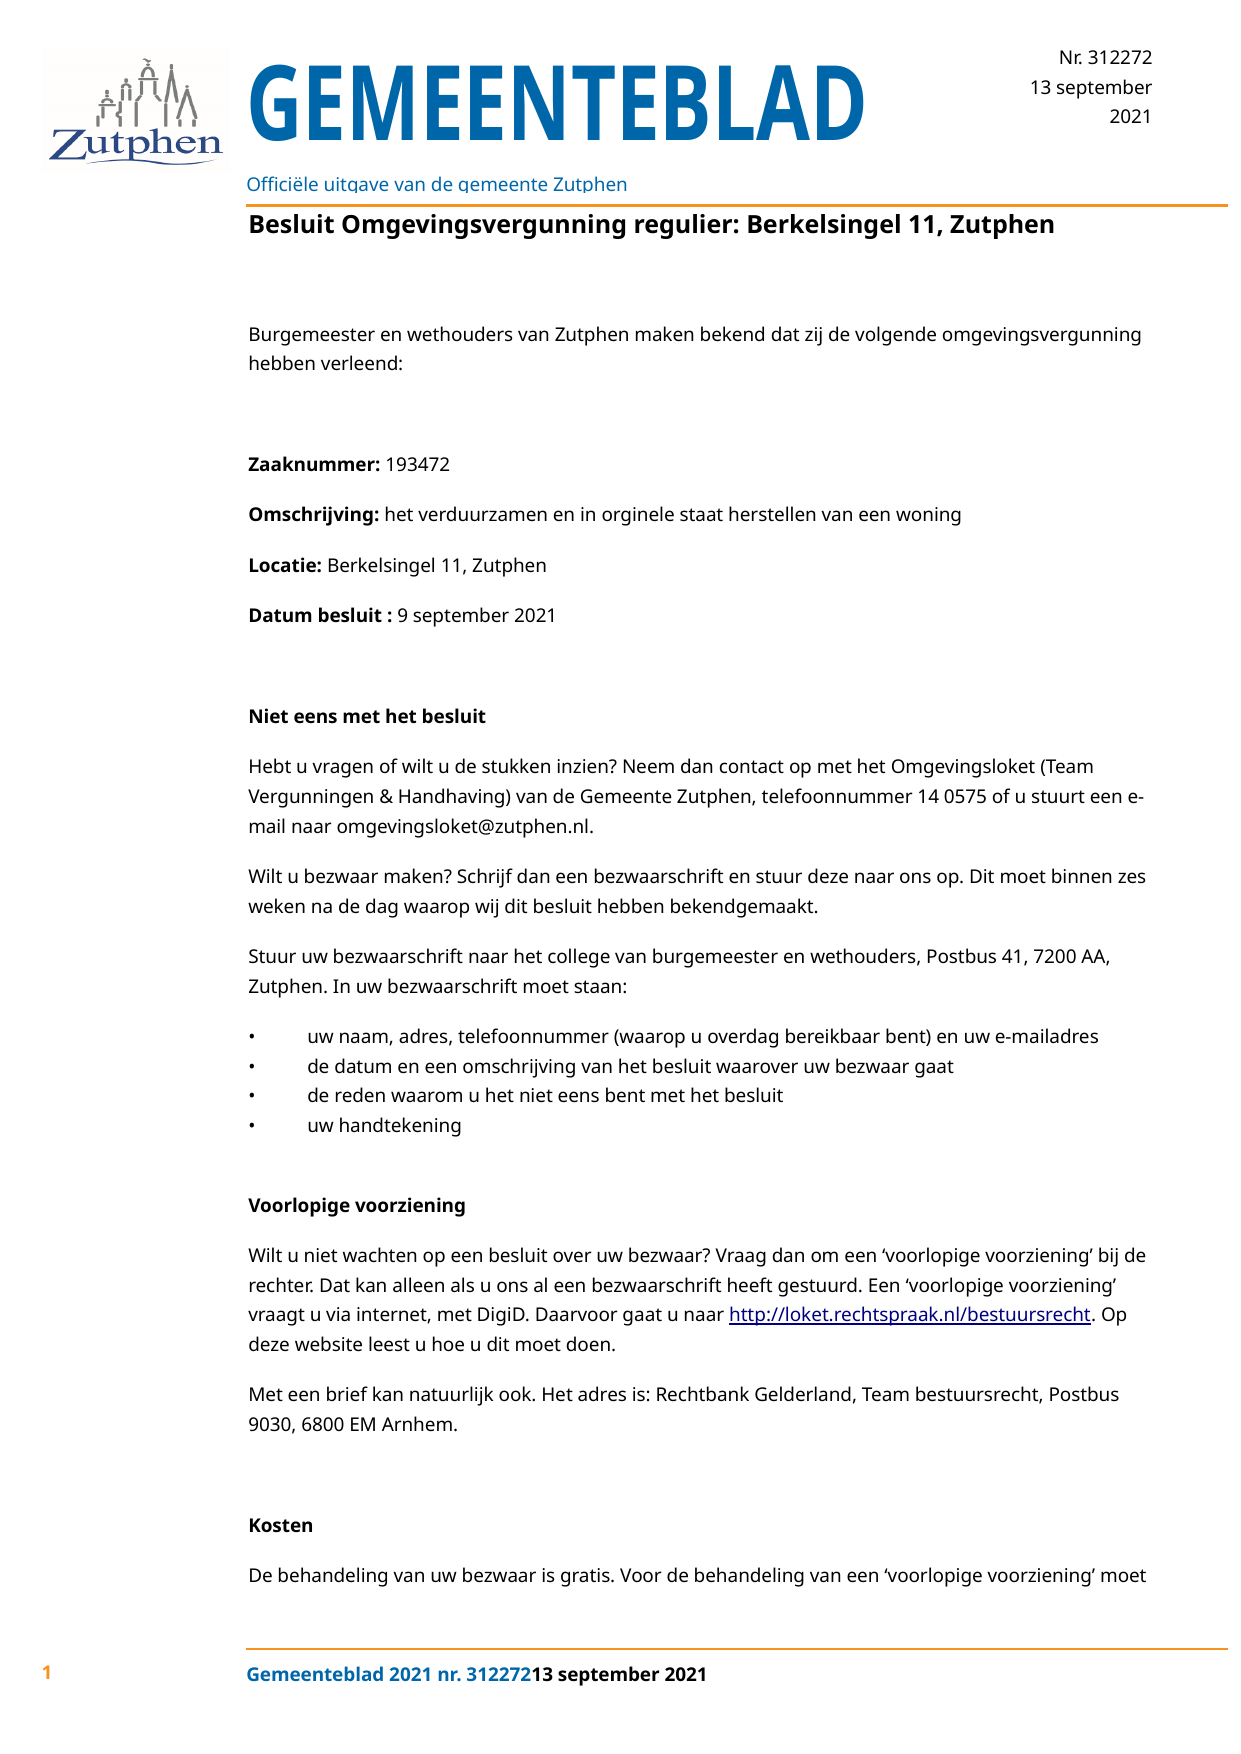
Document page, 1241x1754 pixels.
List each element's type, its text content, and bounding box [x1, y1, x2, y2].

text De behandeling van uw bezwaar is gratis. Voor de behandeling van een ‘voorlopige voorziening’ moet [248, 1562, 1152, 1588]
text Wilt u bezwaar maken? Schrijf dan een bezwaarschrift en stuur deze naar ons op. Dit moet binnen zes weken na de dag waarop wij dit besluit hebben bekendgemaakt. [248, 863, 1152, 918]
picture [41, 47, 231, 172]
text Hebt u vragen of wilt u de stukken inzien? Neem dan contact op met het Omgevingsloket (Team Vergunningen & Handhaving) van de Gemeente Zutphen, telefoonnummer 14 0575 of u stuurt een e-mail naar omgevingsloket@zutphen.nl. [248, 754, 1152, 838]
list de datum en een omschrijving van het besluit waarover uw bezwaar gaat [248, 1053, 1152, 1078]
text Burgemeester en wethouders van Zutphen maken bekend dat zij de volgende omgevingsvergunning hebben verleend: [248, 321, 1152, 376]
text Zaaknummer: 193472 [248, 451, 1152, 477]
text Datum besluit : 9 september 2021 [248, 602, 1152, 628]
list de reden waarom u het niet eens bent met het besluit [248, 1082, 1152, 1108]
text Wilt u niet wachten op een besluit over uw bezwaar? Vraag dan om een ‘voorlopige voorziening’ bij de rechter. Dat kan alleen als u ons al een bezwaarschrift heeft gestuurd. Een ‘voorlopige voorziening’ vraagt u via internet, met DigiD. Daarvoor gaat u naar http://loket.rechtspraak.nl/bestuursrecht. Op deze website leest u hoe u dit moet doen. [248, 1242, 1152, 1357]
text Locatie: Berkelsingel 11, Zutphen [248, 552, 1152, 578]
text Stuur uw bezwaarschrift naar het college van burgemeester en wethouders, Postbus 41, 7200 AA, Zutphen. In uw bezwaarschrift moet staan: [248, 943, 1152, 998]
text Kosten [248, 1512, 1152, 1538]
list uw handtekening [248, 1112, 1152, 1138]
text Voorlopige voorziening [248, 1192, 1152, 1218]
text Besluit Omgevingsvergunning regulier: Berkelsingel 11, Zutphen [248, 207, 1152, 241]
text Omschrijving: het verduurzamen en in orginele staat herstellen van een woning [248, 502, 1152, 527]
list uw naam, adres, telefoonnummer (waarop u overdag bereikbaar bent) en uw e-mailadres [248, 1023, 1152, 1049]
text Niet eens met het besluit [248, 703, 1152, 729]
text Met een brief kan natuurlijk ook. Het adres is: Rechtbank Gelderland, Team bestuursrecht, Postbus 9030, 6800 EM Arnhem. [248, 1382, 1152, 1437]
